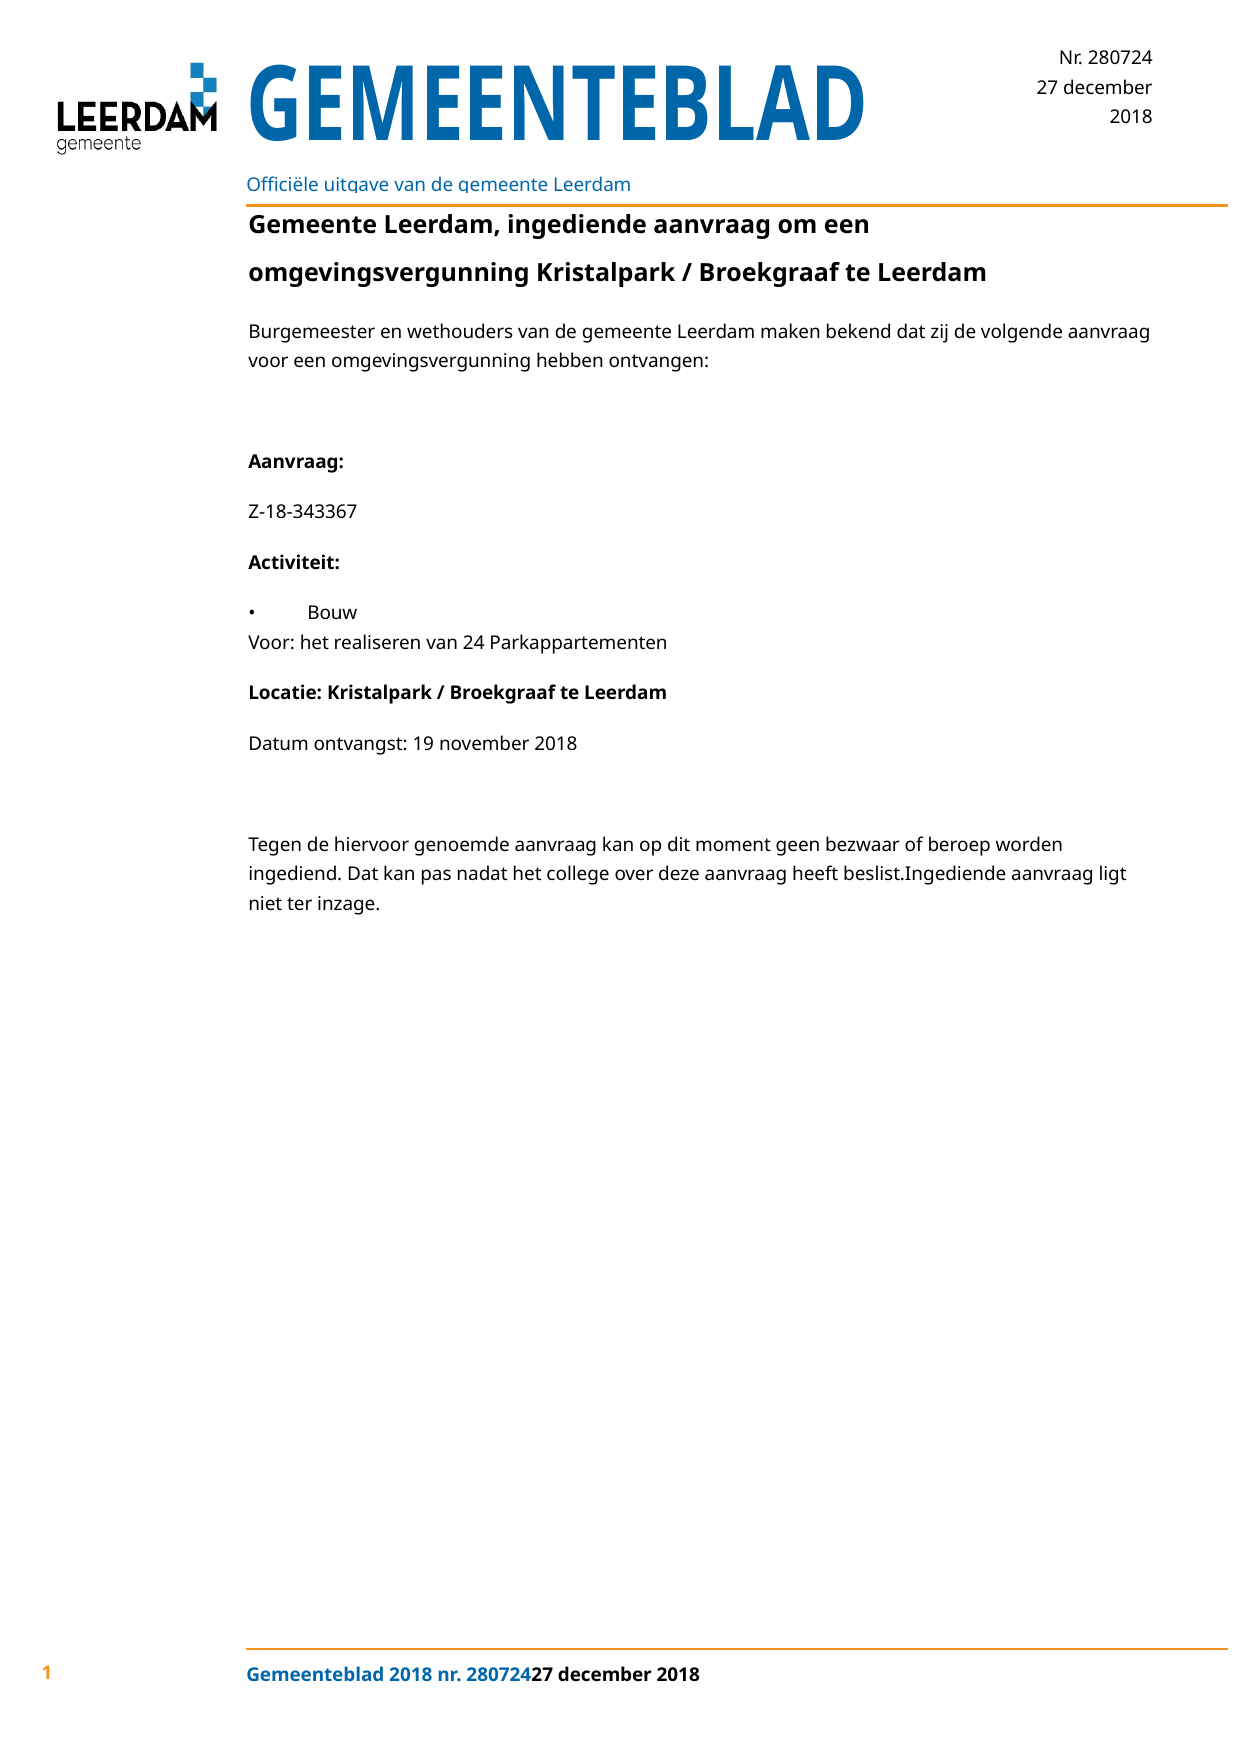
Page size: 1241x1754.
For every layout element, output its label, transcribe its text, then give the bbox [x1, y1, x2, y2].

text Aanvraag: [248, 448, 1152, 474]
list Bouw [248, 599, 1152, 625]
text Locatie: Kristalpark / Broekgraaf te Leerdam [248, 679, 1152, 705]
text Activiteit: [248, 549, 1152, 575]
text Tegen de hiervoor genoemde aanvraag kan op dit moment geen bezwaar of beroep worden ingediend. Dat kan pas nadat het college over deze aanvraag heeft beslist.Ingediende aanvraag ligt niet ter inzage. [248, 831, 1152, 916]
picture [41, 47, 231, 172]
text Z-18-343367 [248, 499, 1152, 524]
text Burgemeester en wethouders van de gemeente Leerdam maken bekend dat zij de volgende aanvraag voor een omgevingsvergunning hebben ontvangen: [248, 318, 1152, 373]
text Datum ontvangst: 19 november 2018 [248, 730, 1152, 756]
text Voor: het realiseren van 24 Parkappartementen [248, 629, 1152, 655]
text Gemeente Leerdam, ingediende aanvraag om een omgevingsvergunning Kristalpark / Broekgraaf te Leerdam [248, 207, 1152, 288]
